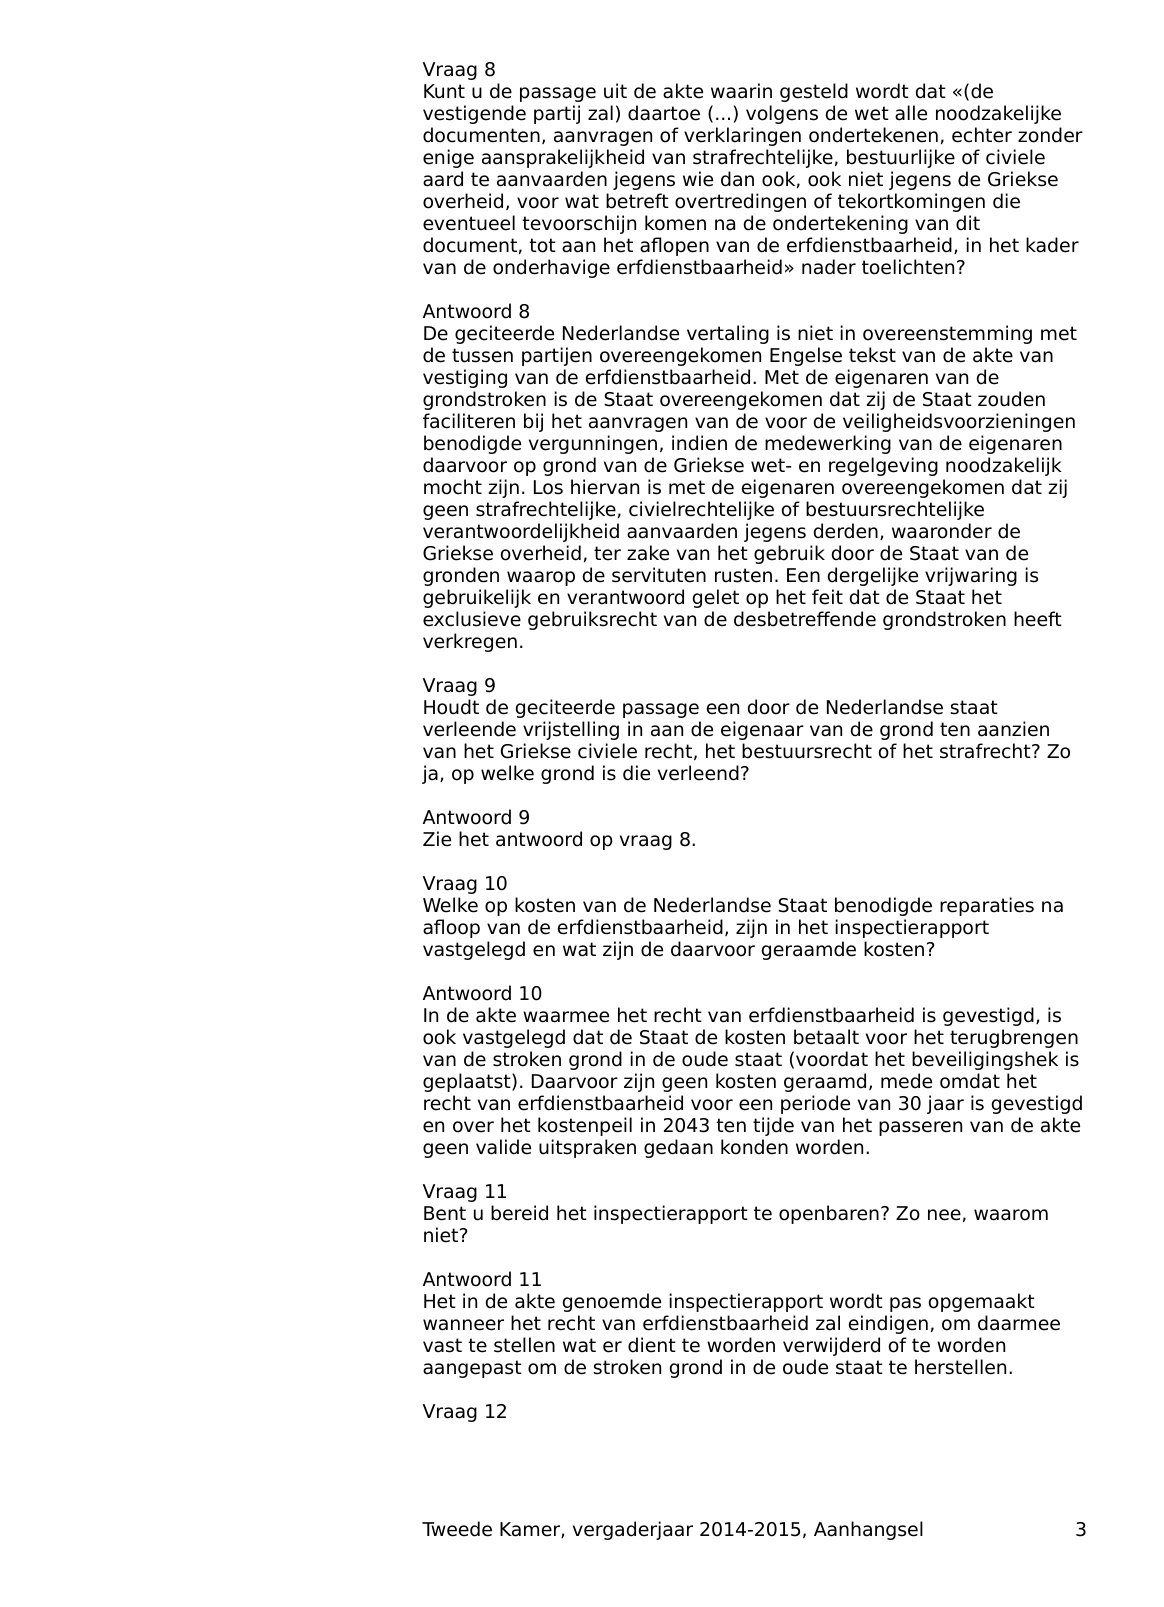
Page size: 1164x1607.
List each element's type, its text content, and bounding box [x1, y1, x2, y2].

text Antwoord 11 [422, 1269, 1087, 1291]
text Vraag 9 [422, 675, 1087, 697]
text Kunt u de passage uit de akte waarin gesteld wordt dat «(de vestigende partij zal) daartoe (...) volgens de wet alle noodzakelijke documenten, aanvragen of verklaringen ondertekenen, echter zonder enige aansprakelijkheid van strafrechtelijke, bestuurlijke of civiele aard te aanvaarden jegens wie dan ook, ook niet jegens de Griekse overheid, voor wat betreft overtredingen of tekortkomingen die eventueel tevoorschijn komen na de ondertekening van dit document, tot aan het aflopen van de erfdienstbaarheid, in het kader van de onderhavige erfdienstbaarheid» nader toelichten? [422, 81, 1087, 279]
text Antwoord 10 [422, 983, 1087, 1005]
text Vraag 8 [422, 59, 1087, 81]
text Bent u bereid het inspectierapport te openbaren? Zo nee, waarom niet? [422, 1203, 1087, 1247]
text De geciteerde Nederlandse vertaling is niet in overeenstemming met de tussen partijen overeengekomen Engelse tekst van de akte van vestiging van de erfdienstbaarheid. Met de eigenaren van de grondstroken is de Staat overeengekomen dat zij de Staat zouden faciliteren bij het aanvragen van de voor de veiligheidsvoorzieningen benodigde vergunningen, indien de medewerking van de eigenaren daarvoor op grond van de Griekse wet- en regelgeving noodzakelijk mocht zijn. Los hiervan is met de eigenaren overeengekomen dat zij geen strafrechtelijke, civielrechtelijke of bestuursrechtelijke verantwoordelijkheid aanvaarden jegens derden, waaronder de Griekse overheid, ter zake van het gebruik door de Staat van de gronden waarop de servituten rusten. Een dergelijke vrijwaring is gebruikelijk en verantwoord gelet op het feit dat de Staat het exclusieve gebruiksrecht van de desbetreffende grondstroken heeft verkregen. [422, 323, 1087, 653]
text Het in de akte genoemde inspectierapport wordt pas opgemaakt wanneer het recht van erfdienstbaarheid zal eindigen, om daarmee vast te stellen wat er dient te worden verwijderd of te worden aangepast om de stroken grond in de oude staat te herstellen. [422, 1291, 1087, 1379]
text In de akte waarmee het recht van erfdienstbaarheid is gevestigd, is ook vastgelegd dat de Staat de kosten betaalt voor het terugbrengen van de stroken grond in de oude staat (voordat het beveiligingshek is geplaatst). Daarvoor zijn geen kosten geraamd, mede omdat het recht van erfdienstbaarheid voor een periode van 30 jaar is gevestigd en over het kostenpeil in 2043 ten tijde van het passeren van de akte geen valide uitspraken gedaan konden worden. [422, 1005, 1087, 1159]
text Houdt de geciteerde passage een door de Nederlandse staat verleende vrijstelling in aan de eigenaar van de grond ten aanzien van het Griekse civiele recht, het bestuursrecht of het strafrecht? Zo ja, op welke grond is die verleend? [422, 697, 1087, 785]
text Vraag 10 [422, 873, 1087, 895]
text Vraag 11 [422, 1181, 1087, 1203]
text Vraag 12 [422, 1401, 1087, 1423]
text Zie het antwoord op vraag 8. [422, 829, 1087, 851]
text Welke op kosten van de Nederlandse Staat benodigde reparaties na afloop van de erfdienstbaarheid, zijn in het inspectierapport vastgelegd en wat zijn de daarvoor geraamde kosten? [422, 895, 1087, 961]
text Antwoord 8 [422, 301, 1087, 323]
text Antwoord 9 [422, 807, 1087, 829]
